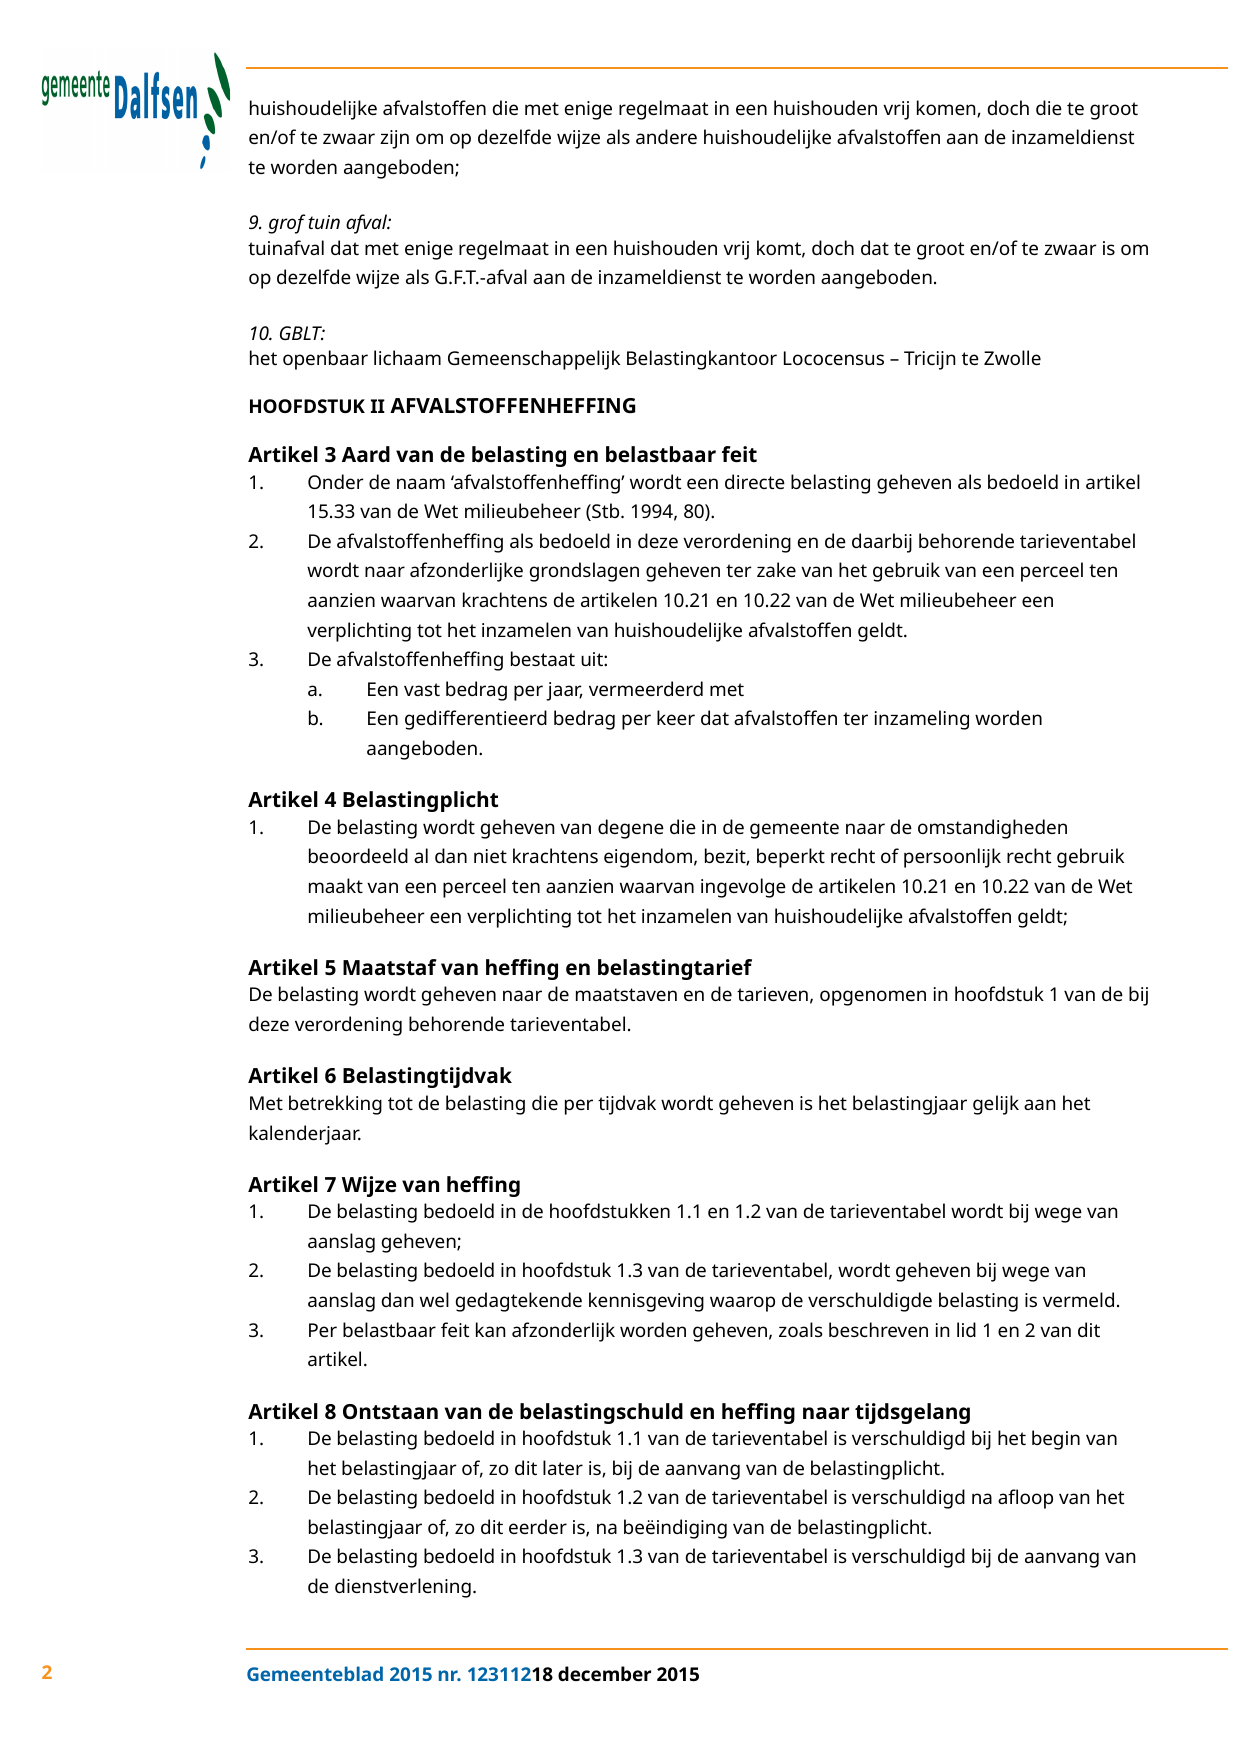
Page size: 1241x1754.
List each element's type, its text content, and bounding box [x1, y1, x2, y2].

list De afvalstoffenheffing bestaat uit: [248, 646, 1152, 672]
text De belasting wordt geheven naar de maatstaven en de tarieven, opgenomen in hoofdstuk 1 van de bij deze verordening behorende tarieventabel. [248, 982, 1152, 1037]
list De belasting bedoeld in de hoofdstukken 1.1 en 1.2 van de tarieventabel wordt bij wege van aanslag geheven; [248, 1198, 1152, 1254]
text tuinafval dat met enige regelmaat in een huishouden vrij komt, doch dat te groot en/of te zwaar is om op dezelfde wijze als G.F.T.-afval aan de inzameldienst te worden aangeboden. [248, 235, 1152, 290]
text Artikel 6 Belastingtijdvak [248, 1062, 1152, 1090]
list De belasting wordt geheven van degene die in de gemeente naar de omstandigheden beoordeeld al dan niet krachtens eigendom, bezit, beperkt recht of persoonlijk recht gebruik maakt van een perceel ten aanzien waarvan ingevolge de artikelen 10.21 en 10.22 van de Wet milieubeheer een verplichting tot het inzamelen van huishoudelijke afvalstoffen geldt; [248, 814, 1152, 928]
text Artikel 4 Belastingplicht [248, 786, 1152, 814]
list Een gedifferentieerd bedrag per keer dat afvalstoffen ter inzameling worden aangeboden. [307, 706, 1152, 761]
text HOOFDSTUK II AFVALSTOFFENHEFFING [248, 391, 1152, 420]
picture [41, 47, 231, 172]
list De belasting bedoeld in hoofdstuk 1.3 van de tarieventabel is verschuldigd bij de aanvang van de dienstverlening. [248, 1544, 1152, 1599]
list Onder de naam ‘afvalstoffenheffing’ wordt een directe belasting geheven als bedoeld in artikel 15.33 van de Wet milieubeheer (Stb. 1994, 80). [248, 469, 1152, 524]
list De belasting bedoeld in hoofdstuk 1.1 van de tarieventabel is verschuldigd bij het begin van het belastingjaar of, zo dit later is, bij de aanvang van de belastingplicht. [248, 1425, 1152, 1481]
list De belasting bedoeld in hoofdstuk 1.2 van de tarieventabel is verschuldigd na afloop van het belastingjaar of, zo dit eerder is, na beëindiging van de belastingplicht. [248, 1484, 1152, 1540]
list De afvalstoffenheffing als bedoeld in deze verordening en de daarbij behorende tarieventabel wordt naar afzonderlijke grondslagen geheven ter zake van het gebruik van een perceel ten aanzien waarvan krachtens de artikelen 10.21 en 10.22 van de Wet milieubeheer een verplichting tot het inzamelen van huishoudelijke afvalstoffen geldt. [248, 528, 1152, 643]
list Per belastbaar feit kan afzonderlijk worden geheven, zoals beschreven in lid 1 en 2 van dit artikel. [248, 1317, 1152, 1372]
text Artikel 8 Ontstaan van de belastingschuld en heffing naar tijdsgelang [248, 1397, 1152, 1425]
text Met betrekking tot de belasting die per tijdvak wordt geheven is het belastingjaar gelijk aan het kalenderjaar. [248, 1090, 1152, 1145]
text het openbaar lichaam Gemeenschappelijk Belastingkantoor Lococensus – Tricijn te Zwolle [248, 346, 1152, 371]
list Een vast bedrag per jaar, vermeerderd met [307, 676, 1152, 702]
text huishoudelijke afvalstoffen die met enige regelmaat in een huishouden vrij komen, doch die te groot en/of te zwaar zijn om op dezelfde wijze als andere huishoudelijke afvalstoffen aan de inzameldienst te worden aangeboden; [248, 95, 1152, 180]
text Artikel 5 Maatstaf van heffing en belastingtarief [248, 953, 1152, 982]
text 9. grof tuin afval: [248, 209, 1152, 235]
text Artikel 7 Wijze van heffing [248, 1170, 1152, 1198]
list De belasting bedoeld in hoofdstuk 1.3 van de tarieventabel, wordt geheven bij wege van aanslag dan wel gedagtekende kennisgeving waarop de verschuldigde belasting is vermeld. [248, 1258, 1152, 1313]
text Artikel 3 Aard van de belasting en belastbaar feit [248, 441, 1152, 469]
text 10. GBLT: [248, 320, 1152, 346]
